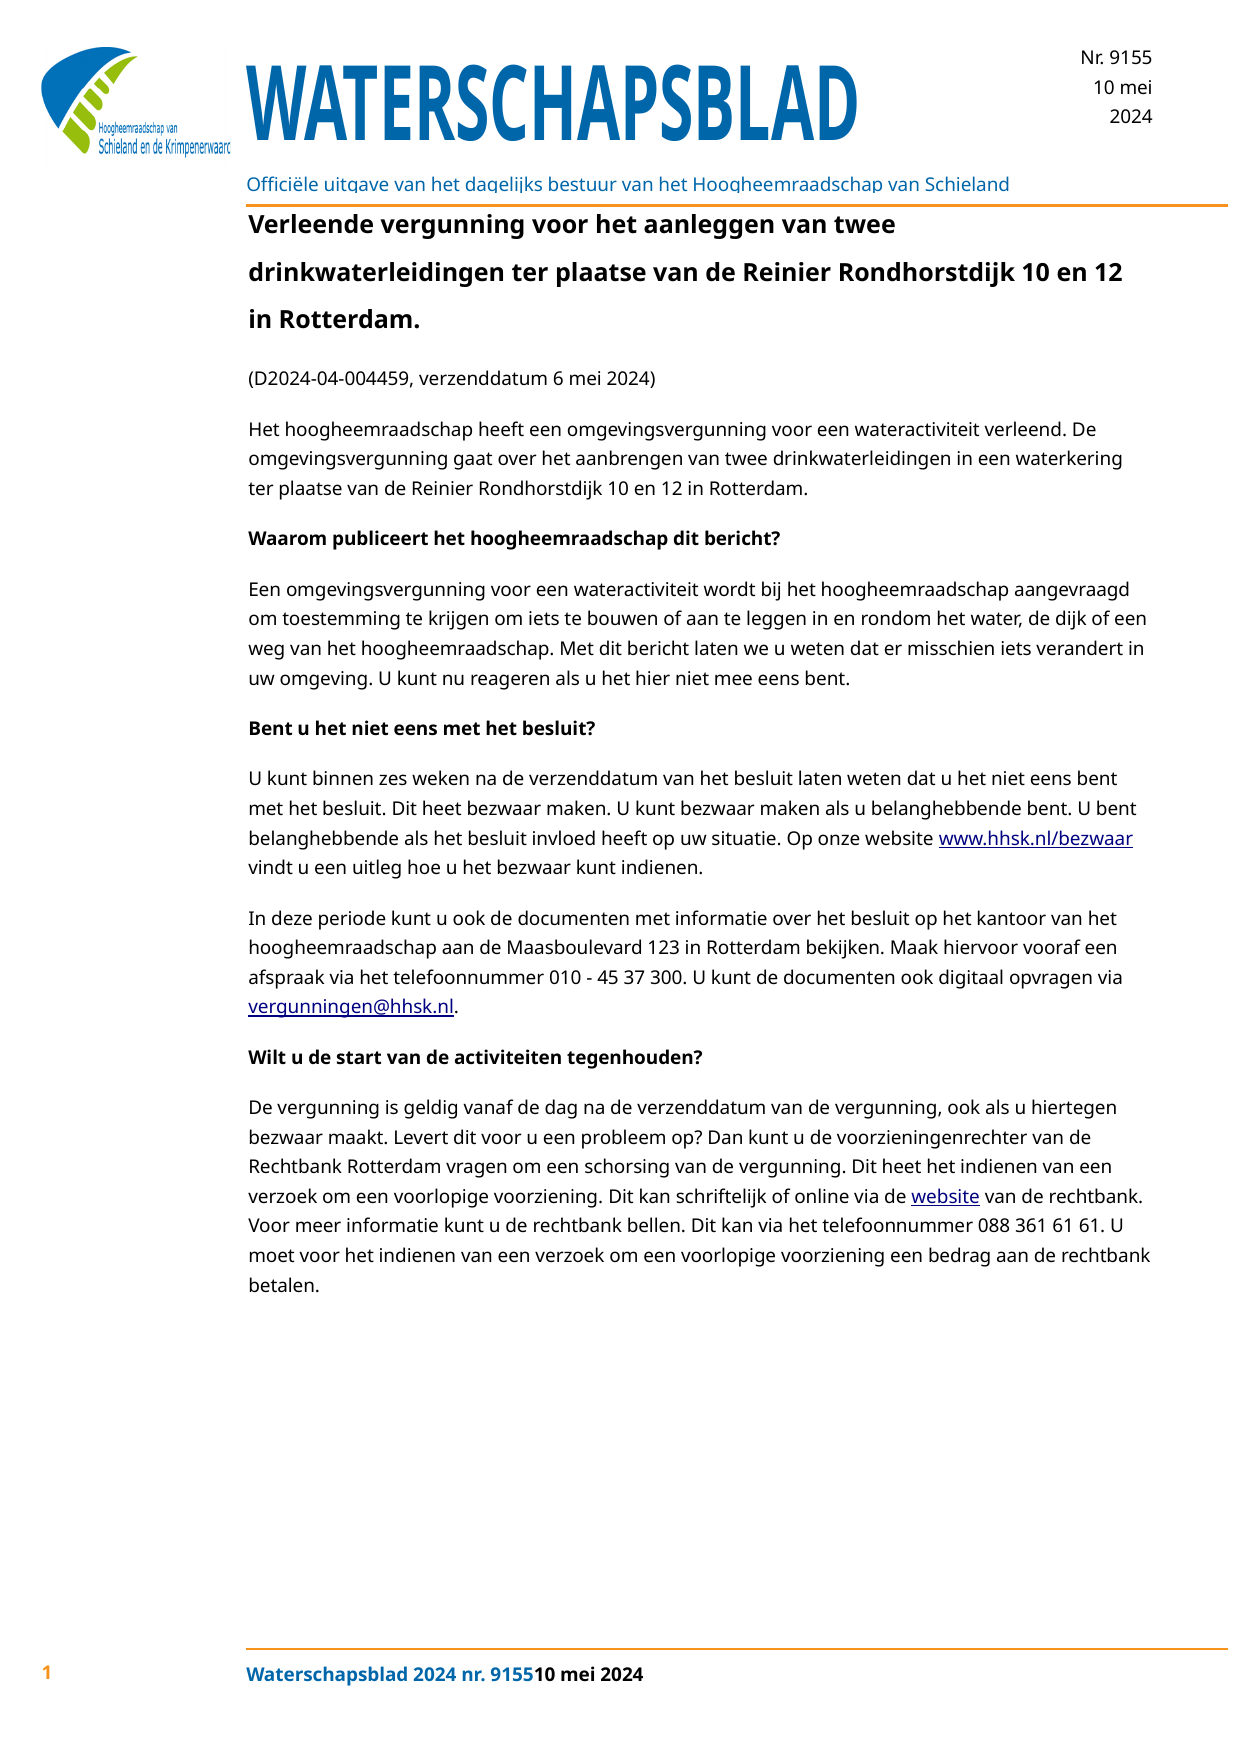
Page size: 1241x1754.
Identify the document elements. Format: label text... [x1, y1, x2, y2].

text Bent u het niet eens met het besluit? [248, 715, 1152, 741]
text (D2024-04-004459, verzenddatum 6 mei 2024) [248, 366, 1152, 391]
text Verleende vergunning voor het aanleggen van twee drinkwaterleidingen ter plaatse van de Reinier Rondhorstdijk 10 en 12 in Rotterdam. [248, 207, 1152, 336]
text Een omgevingsvergunning voor een wateractiviteit wordt bij het hoogheemraadschap aangevraagd om toestemming te krijgen om iets te bouwen of aan te leggen in en rondom het water, de dijk of een weg van het hoogheemraadschap. Met dit bericht laten we u weten dat er misschien iets verandert in uw omgeving. U kunt nu reageren als u het hier niet mee eens bent. [248, 576, 1152, 690]
text De vergunning is geldig vanaf de dag na de verzenddatum van de vergunning, ook als u hiertegen bezwaar maakt. Levert dit voor u een probleem op? Dan kunt u de voorzieningenrechter van de Rechtbank Rotterdam vragen om een schorsing van de vergunning. Dit heet het indienen van een verzoek om een voorlopige voorziening. Dit kan schriftelijk of online via de website van de rechtbank. Voor meer informatie kunt u de rechtbank bellen. Dit kan via het telefoonnummer 088 361 61 61. U moet voor het indienen van een verzoek om een voorlopige voorziening een bedrag aan de rechtbank betalen. [248, 1094, 1152, 1297]
picture [41, 47, 231, 172]
text Wilt u de start van de activiteiten tegenhouden? [248, 1044, 1152, 1069]
text Het hoogheemraadschap heeft een omgevingsvergunning voor een wateractiviteit verleend. De omgevingsvergunning gaat over het aanbrengen van twee drinkwaterleidingen in een waterkering ter plaatse van de Reinier Rondhorstdijk 10 en 12 in Rotterdam. [248, 416, 1152, 501]
text In deze periode kunt u ook de documenten met informatie over het besluit op het kantoor van het hoogheemraadschap aan de Maasboulevard 123 in Rotterdam bekijken. Maak hiervoor vooraf een afspraak via het telefoonnummer 010 - 45 37 300. U kunt de documenten ook digitaal opvragen via vergunningen@hhsk.nl. [248, 905, 1152, 1019]
text Waarom publiceert het hoogheemraadschap dit bericht? [248, 526, 1152, 551]
text U kunt binnen zes weken na de verzenddatum van het besluit laten weten dat u het niet eens bent met het besluit. Dit heet bezwaar maken. U kunt bezwaar maken als u belanghebbende bent. U bent belanghebbende als het besluit invloed heeft op uw situatie. Op onze website www.hhsk.nl/bezwaar vindt u een uitleg hoe u het bezwaar kunt indienen. [248, 766, 1152, 880]
